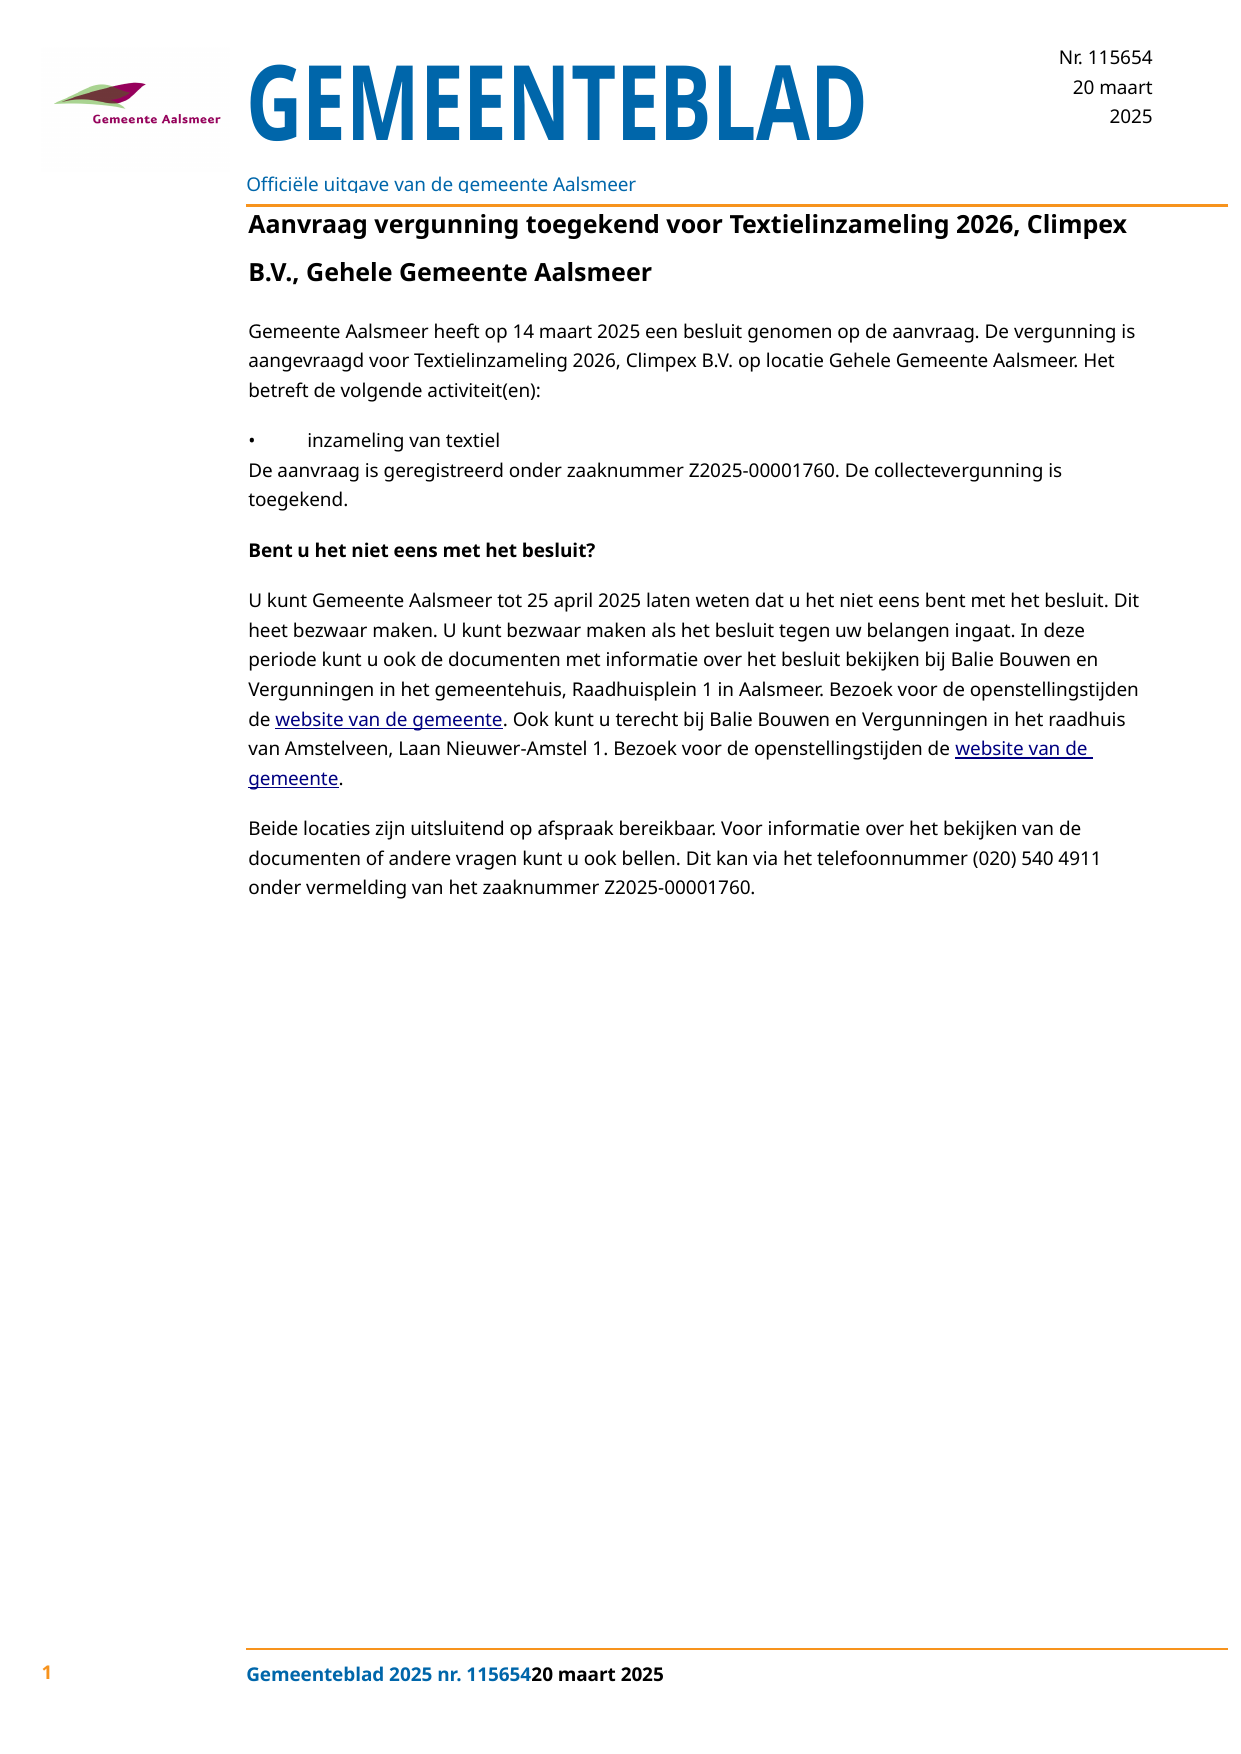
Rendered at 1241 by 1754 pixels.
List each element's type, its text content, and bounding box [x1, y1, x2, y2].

text Gemeente Aalsmeer heeft op 14 maart 2025 een besluit genomen op de aanvraag. De vergunning is aangevraagd voor Textielinzameling 2026, Climpex B.V. op locatie Gehele Gemeente Aalsmeer. Het betreft de volgende activiteit(en): [248, 318, 1152, 403]
text Aanvraag vergunning toegekend voor Textielinzameling 2026, Climpex B.V., Gehele Gemeente Aalsmeer [248, 207, 1152, 288]
text De aanvraag is geregistreerd onder zaaknummer Z2025-00001760. De collectevergunning is toegekend. [248, 457, 1152, 512]
picture [41, 47, 231, 172]
text U kunt Gemeente Aalsmeer tot 25 april 2025 laten weten dat u het niet eens bent met het besluit. Dit heet bezwaar maken. U kunt bezwaar maken als het besluit tegen uw belangen ingaat. In deze periode kunt u ook de documenten met informatie over het besluit bekijken bij Balie Bouwen en Vergunningen in het gemeentehuis, Raadhuisplein 1 in Aalsmeer. Bezoek voor de openstellingstijden de website van de gemeente. Ook kunt u terecht bij Balie Bouwen en Vergunningen in het raadhuis van Amstelveen, Laan Nieuwer-Amstel 1. Bezoek voor de openstellingstijden de website van de gemeente. [248, 587, 1152, 791]
text Bent u het niet eens met het besluit? [248, 537, 1152, 563]
list inzameling van textiel [248, 427, 1152, 453]
text Beide locaties zijn uitsluitend op afspraak bereikbaar. Voor informatie over het bekijken van de documenten of andere vragen kunt u ook bellen. Dit kan via het telefoonnummer (020) 540 4911 onder vermelding van het zaaknummer Z2025-00001760. [248, 815, 1152, 900]
